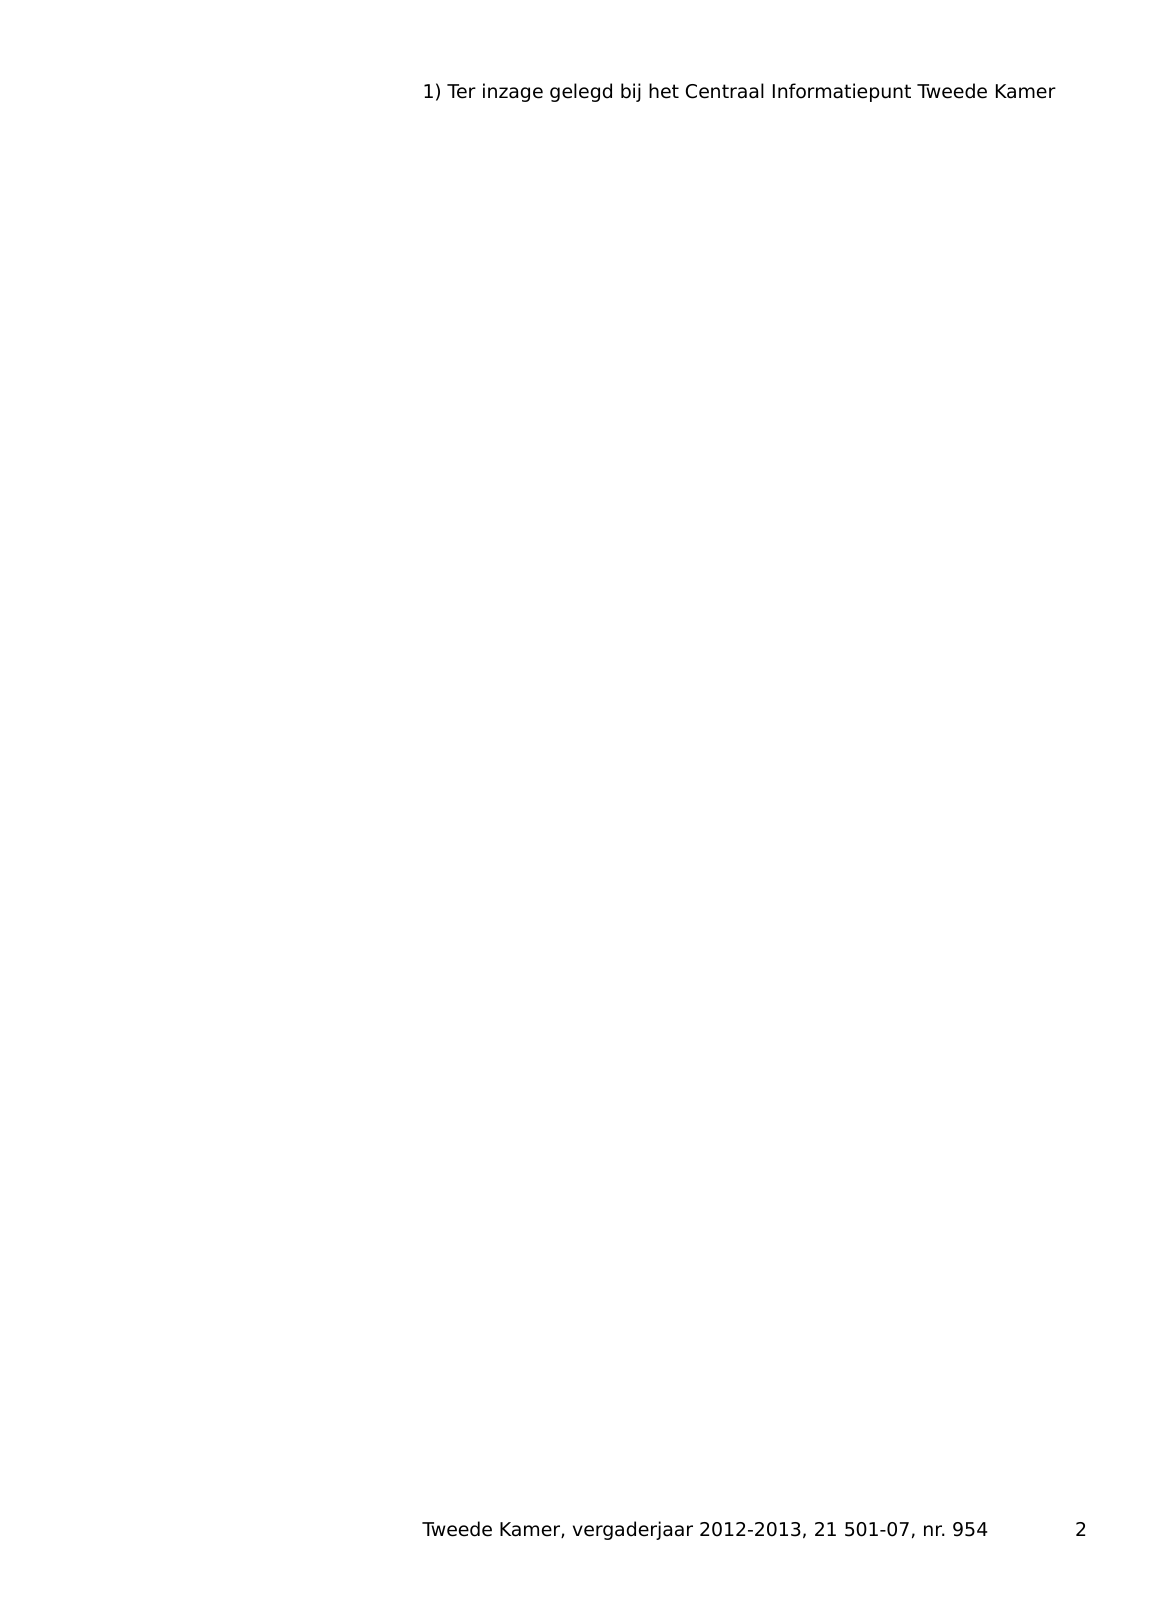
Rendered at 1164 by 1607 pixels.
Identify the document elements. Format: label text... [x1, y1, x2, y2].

text 1) Ter inzage gelegd bij het Centraal Informatiepunt Tweede Kamer [422, 81, 1087, 103]
